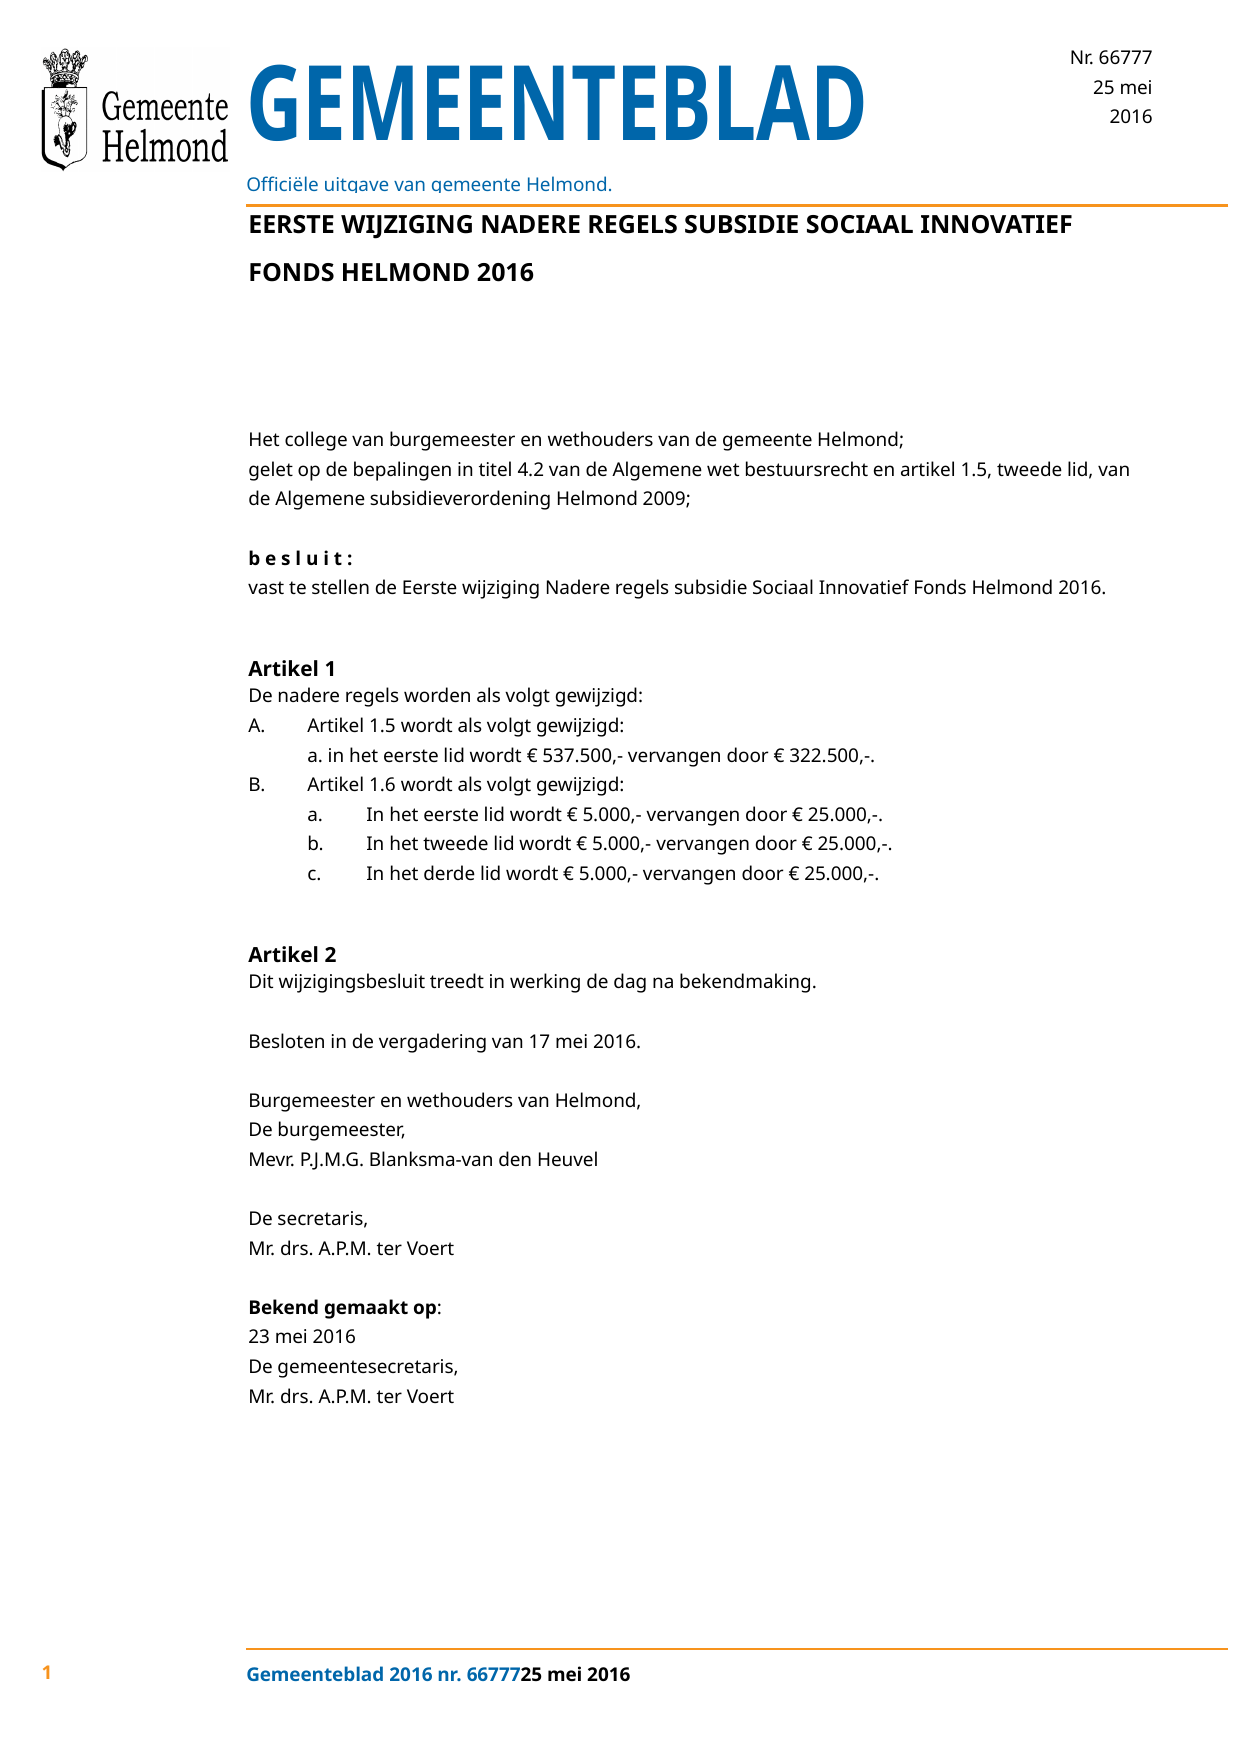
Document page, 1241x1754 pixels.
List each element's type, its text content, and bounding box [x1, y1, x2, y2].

text Besloten in de vergadering van 17 mei 2016. [248, 1028, 1152, 1053]
text Mevr. P.J.M.G. Blanksma-van den Heuvel [248, 1146, 1152, 1172]
text Mr. drs. A.P.M. ter Voert [248, 1383, 1152, 1408]
text Dit wijzigingsbesluit treedt in werking de dag na bekendmaking. [248, 969, 1152, 994]
text Het college van burgemeester en wethouders van de gemeente Helmond; [248, 426, 1152, 452]
text vast te stellen de Eerste wijziging Nadere regels subsidie Sociaal Innovatief Fonds Helmond 2016. [248, 574, 1152, 600]
list Artikel 1.5 wordt als volgt gewijzigd: [248, 712, 1152, 738]
text 23 mei 2016 [248, 1324, 1152, 1349]
text De secretaris, [248, 1205, 1152, 1231]
text Bekend gemaakt op: [248, 1294, 1152, 1320]
text Burgemeester en wethouders van Helmond, [248, 1087, 1152, 1113]
list a. in het eerste lid wordt € 537.500,- vervangen door € 322.500,-. [248, 742, 1152, 768]
list In het tweede lid wordt € 5.000,- vervangen door € 25.000,-. [307, 831, 1152, 856]
text Mr. drs. A.P.M. ter Voert [248, 1235, 1152, 1261]
text b e s l u i t : [248, 545, 1152, 570]
text EERSTE WIJZIGING NADERE REGELS SUBSIDIE SOCIAAL INNOVATIEF FONDS HELMOND 2016 [248, 207, 1152, 288]
list Artikel 1.6 wordt als volgt gewijzigd: [248, 771, 1152, 797]
text De burgemeester, [248, 1117, 1152, 1142]
text gelet op de bepalingen in titel 4.2 van de Algemene wet bestuursrecht en artikel 1.5, tweede lid, van de Algemene subsidieverordening Helmond 2009; [248, 456, 1152, 511]
list In het derde lid wordt € 5.000,- vervangen door € 25.000,-. [307, 860, 1152, 886]
text De nadere regels worden als volgt gewijzigd: [248, 683, 1152, 708]
text De gemeentesecretaris, [248, 1353, 1152, 1379]
text Artikel 1 [248, 654, 1152, 683]
list In het eerste lid wordt € 5.000,- vervangen door € 25.000,-. [307, 801, 1152, 827]
picture [41, 47, 231, 172]
text Artikel 2 [248, 940, 1152, 969]
